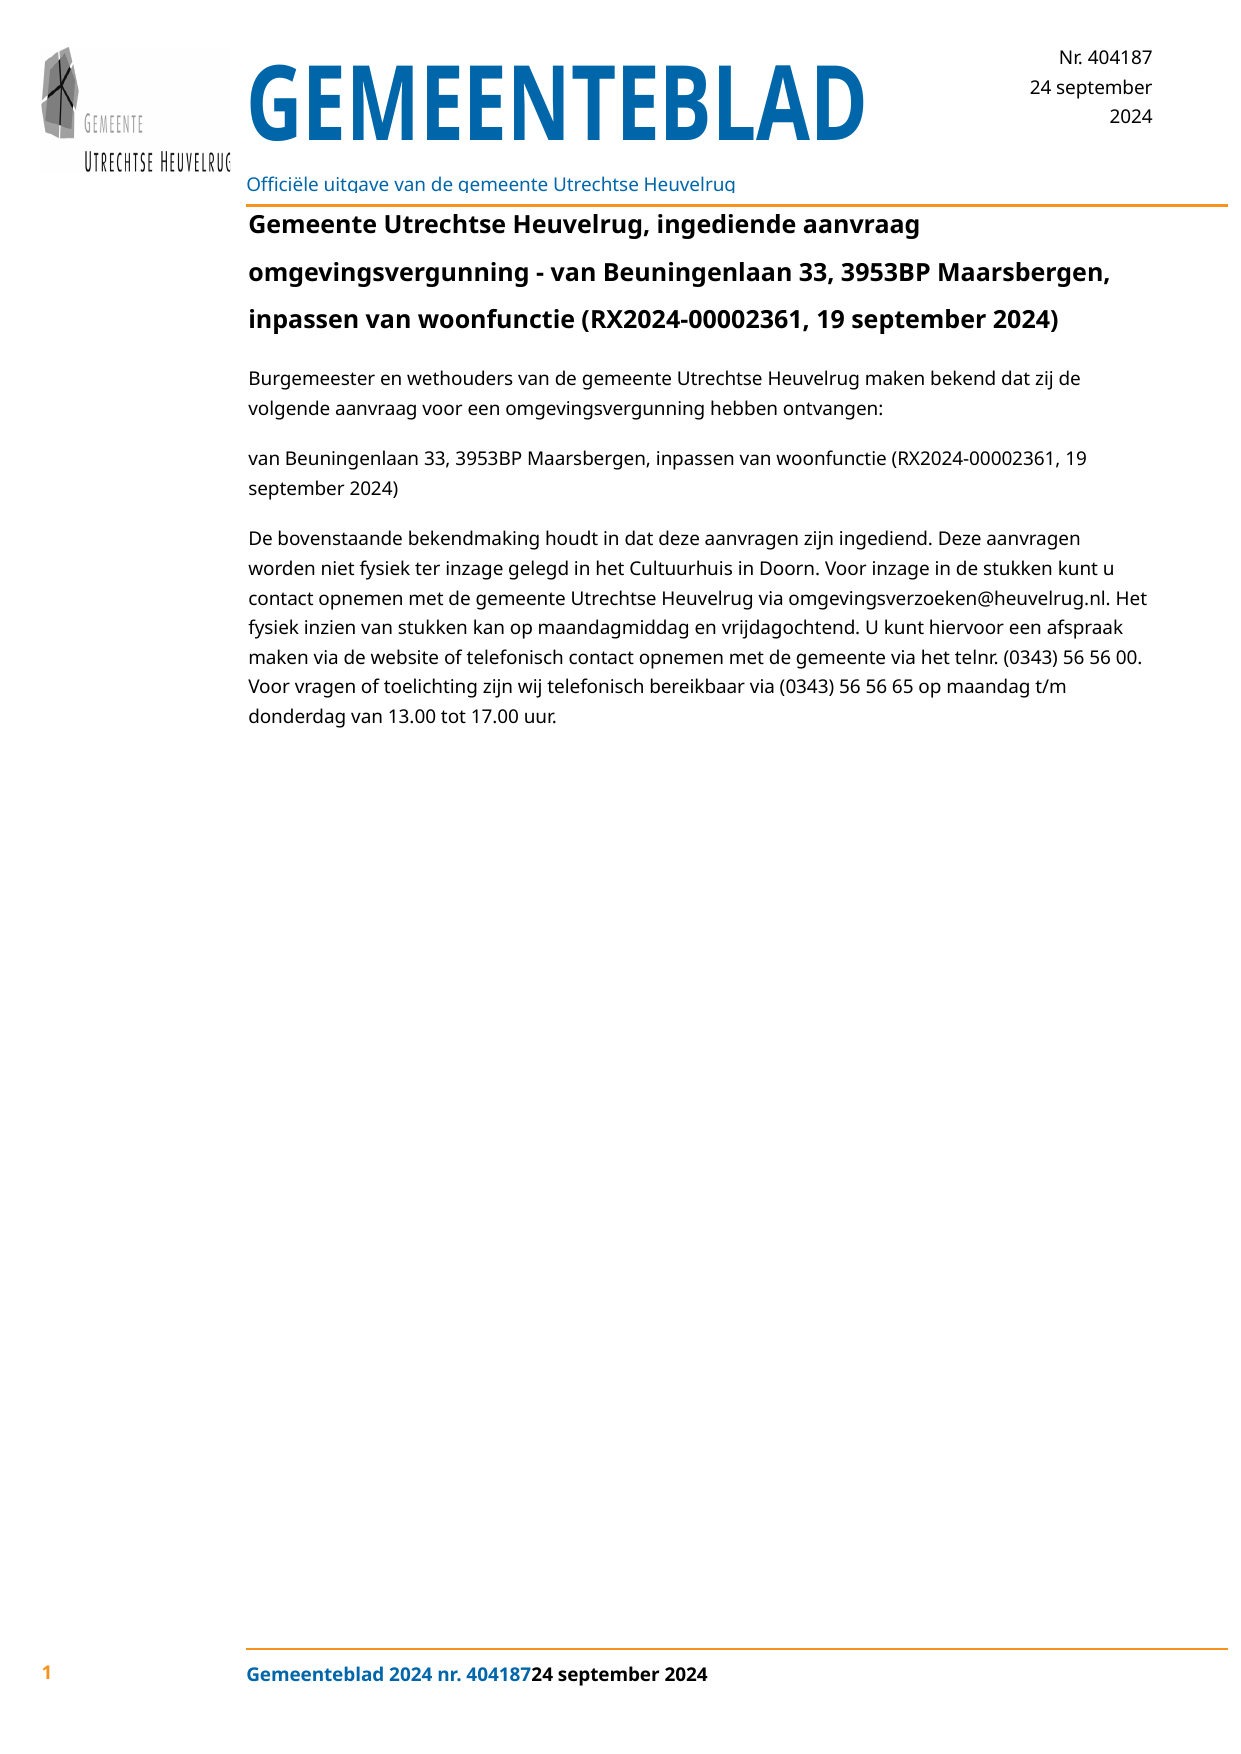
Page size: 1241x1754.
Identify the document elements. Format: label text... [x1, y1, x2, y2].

text Gemeente Utrechtse Heuvelrug, ingediende aanvraag omgevingsvergunning - van Beuningenlaan 33, 3953BP Maarsbergen, inpassen van woonfunctie (RX2024-00002361, 19 september 2024) [248, 207, 1152, 336]
picture [41, 47, 231, 172]
text De bovenstaande bekendmaking houdt in dat deze aanvragen zijn ingediend. Deze aanvragen worden niet fysiek ter inzage gelegd in het Cultuurhuis in Doorn. Voor inzage in de stukken kunt u contact opnemen met de gemeente Utrechtse Heuvelrug via omgevingsverzoeken@heuvelrug.nl. Het fysiek inzien van stukken kan op maandagmiddag en vrijdagochtend. U kunt hiervoor een afspraak maken via de website of telefonisch contact opnemen met de gemeente via het telnr. (0343) 56 56 00. Voor vragen of toelichting zijn wij telefonisch bereikbaar via (0343) 56 56 65 op maandag t/m donderdag van 13.00 tot 17.00 uur. [248, 526, 1152, 729]
text van Beuningenlaan 33, 3953BP Maarsbergen, inpassen van woonfunctie (RX2024-00002361, 19 september 2024) [248, 446, 1152, 501]
text Burgemeester en wethouders van de gemeente Utrechtse Heuvelrug maken bekend dat zij de volgende aanvraag voor een omgevingsvergunning hebben ontvangen: [248, 366, 1152, 421]
